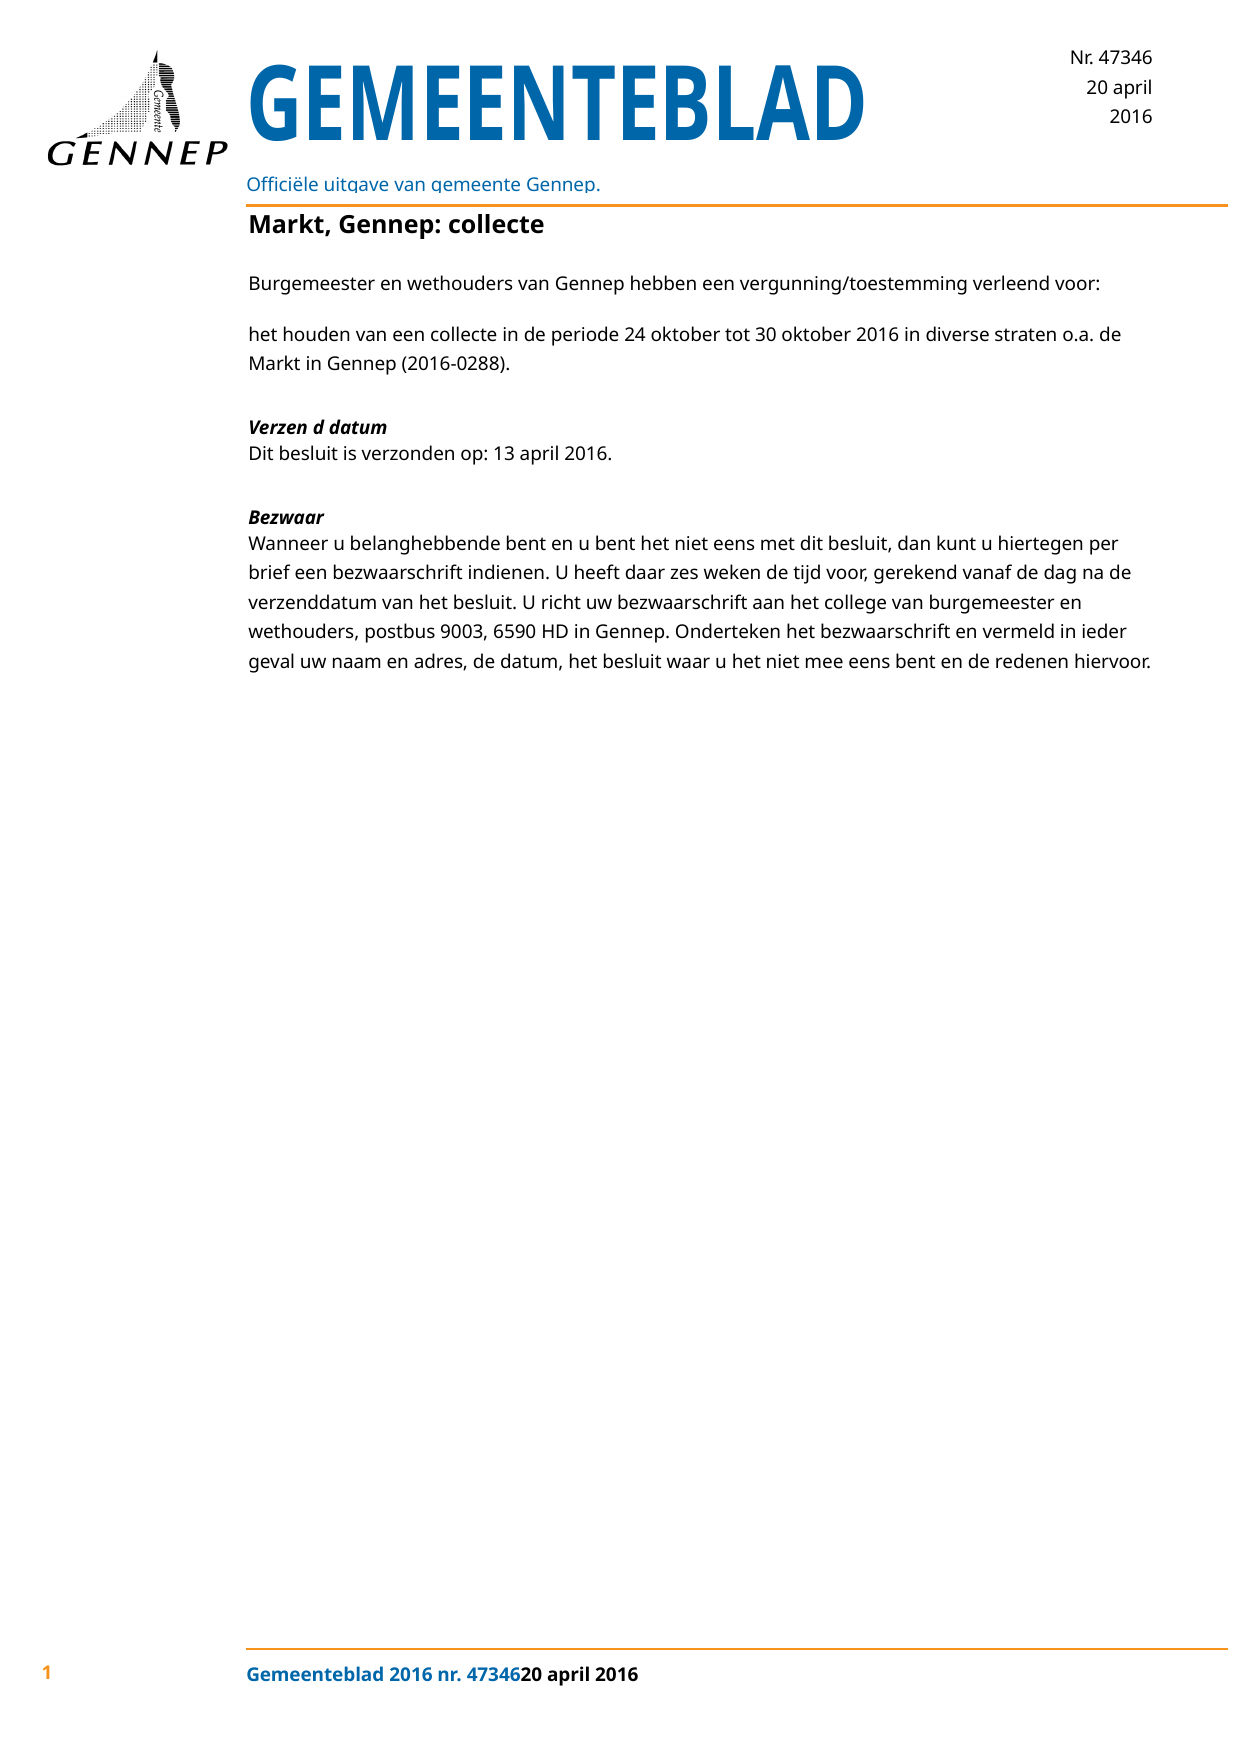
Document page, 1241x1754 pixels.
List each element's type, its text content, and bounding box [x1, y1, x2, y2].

text Bezwaar [248, 504, 1152, 530]
text Verzen d datum [248, 414, 1152, 440]
text Markt, Gennep: collecte [248, 207, 1152, 241]
text Wanneer u belanghebbende bent en u bent het niet eens met dit besluit, dan kunt u hiertegen per brief een bezwaarschrift indienen. U heeft daar zes weken de tijd voor, gerekend vanaf de dag na de verzenddatum van het besluit. U richt uw bezwaarschrift aan het college van burgemeester en wethouders, postbus 9003, 6590 HD in Gennep. Onderteken het bezwaarschrift en vermeld in ieder geval uw naam en adres, de datum, het besluit waar u het niet mee eens bent en de redenen hiervoor. [248, 530, 1152, 674]
text Burgemeester en wethouders van Gennep hebben een vergunning/toestemming verleend voor: [248, 270, 1152, 296]
picture [41, 47, 231, 172]
text het houden van een collecte in de periode 24 oktober tot 30 oktober 2016 in diverse straten o.a. de Markt in Gennep (2016-0288). [248, 321, 1152, 376]
text Dit besluit is verzonden op: 13 april 2016. [248, 440, 1152, 466]
